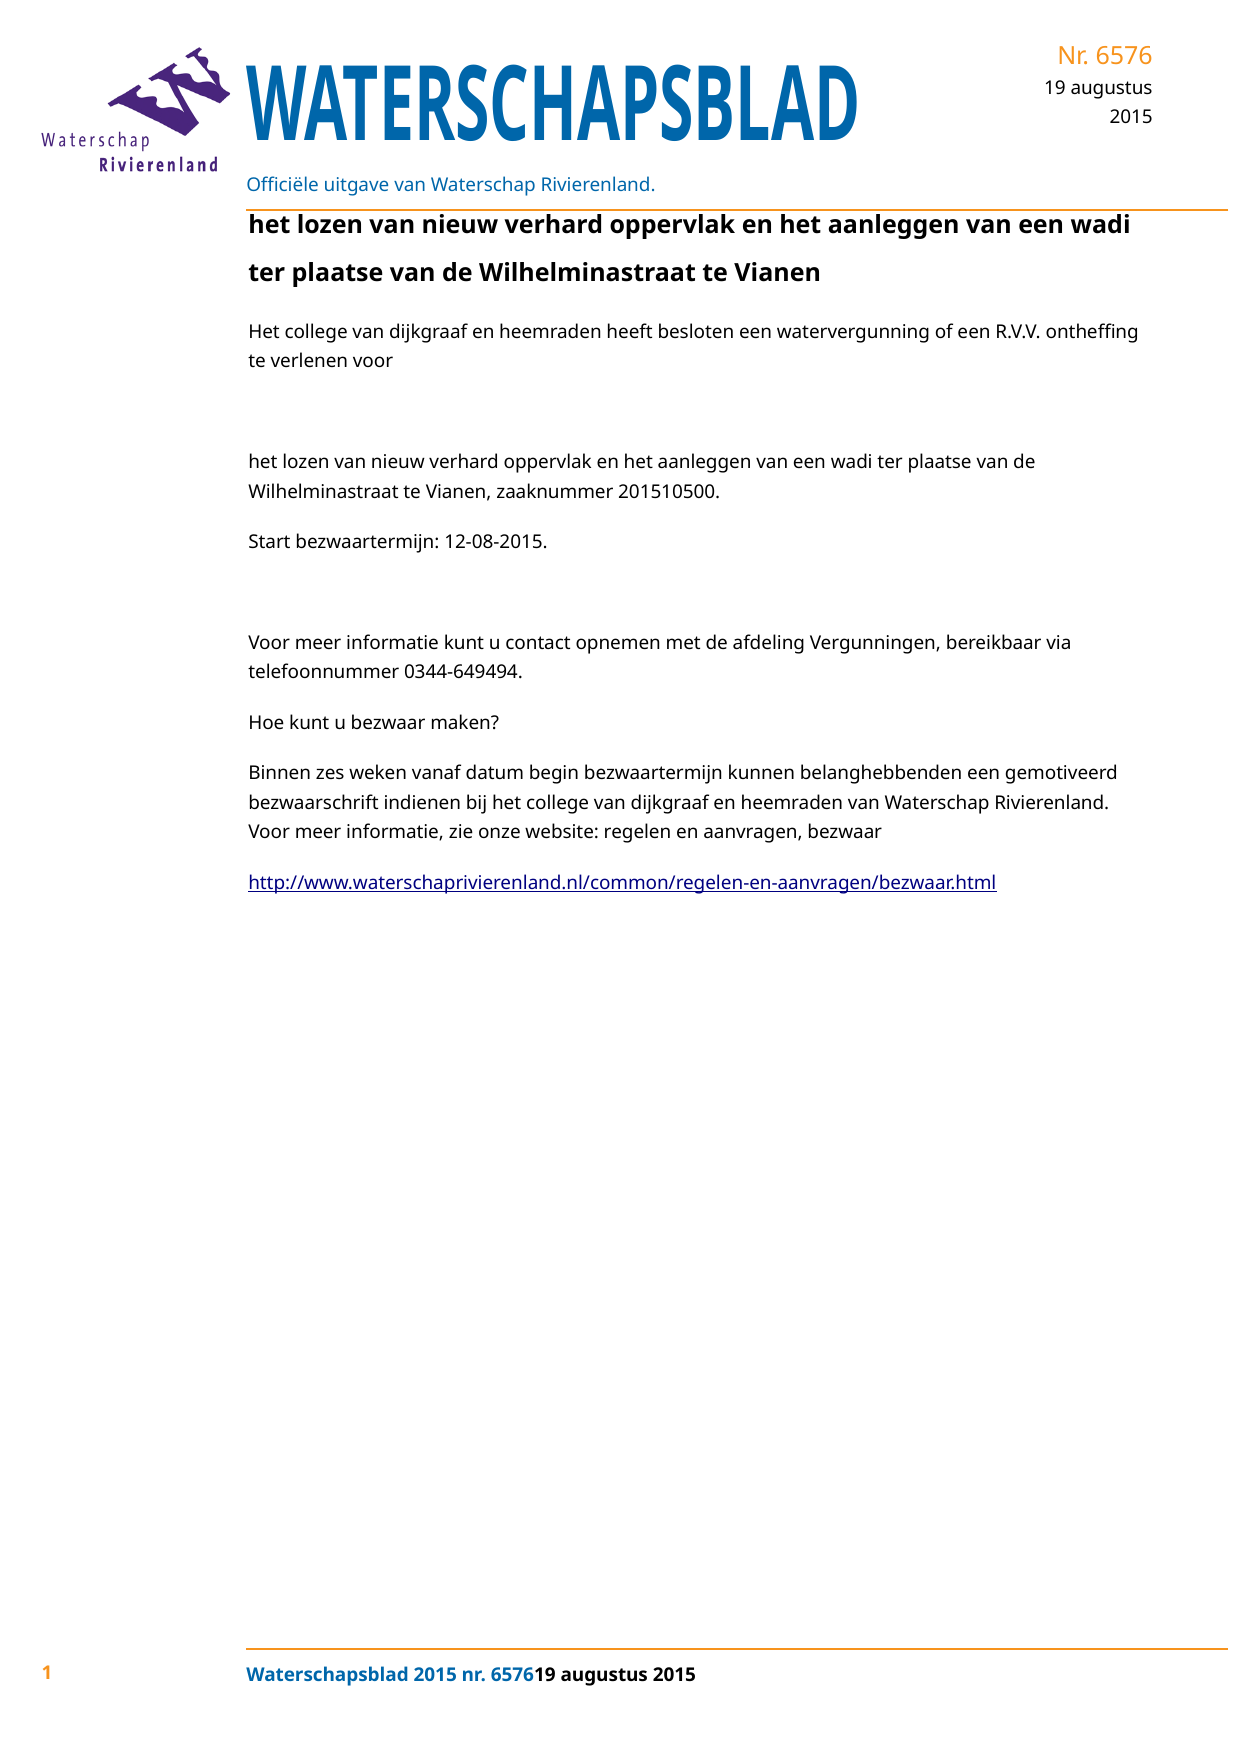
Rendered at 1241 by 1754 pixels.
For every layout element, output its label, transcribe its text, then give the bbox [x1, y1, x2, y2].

text het lozen van nieuw verhard oppervlak en het aanleggen van een wadi ter plaatse van de Wilhelminastraat te Vianen [248, 211, 1152, 288]
text het lozen van nieuw verhard oppervlak en het aanleggen van een wadi ter plaatse van de Wilhelminastraat te Vianen, zaaknummer 201510500. [248, 448, 1152, 504]
text Voor meer informatie kunt u contact opnemen met de afdeling Vergunningen, bereikbaar via telefoonnummer 0344-649494. [248, 629, 1152, 684]
picture [41, 47, 231, 172]
text http://www.waterschaprivierenland.nl/common/regelen-en-aanvragen/bezwaar.html [248, 869, 1152, 895]
text Hoe kunt u bezwaar maken? [248, 709, 1152, 735]
text Binnen zes weken vanaf datum begin bezwaartermijn kunnen belanghebbenden een gemotiveerd bezwaarschrift indienen bij het college van dijkgraaf en heemraden van Waterschap Rivierenland. Voor meer informatie, zie onze website: regelen en aanvragen, bezwaar [248, 759, 1152, 844]
text Start bezwaartermijn: 12-08-2015. [248, 528, 1152, 554]
text Het college van dijkgraaf en heemraden heeft besloten een watervergunning of een R.V.V. ontheffing te verlenen voor [248, 318, 1152, 373]
